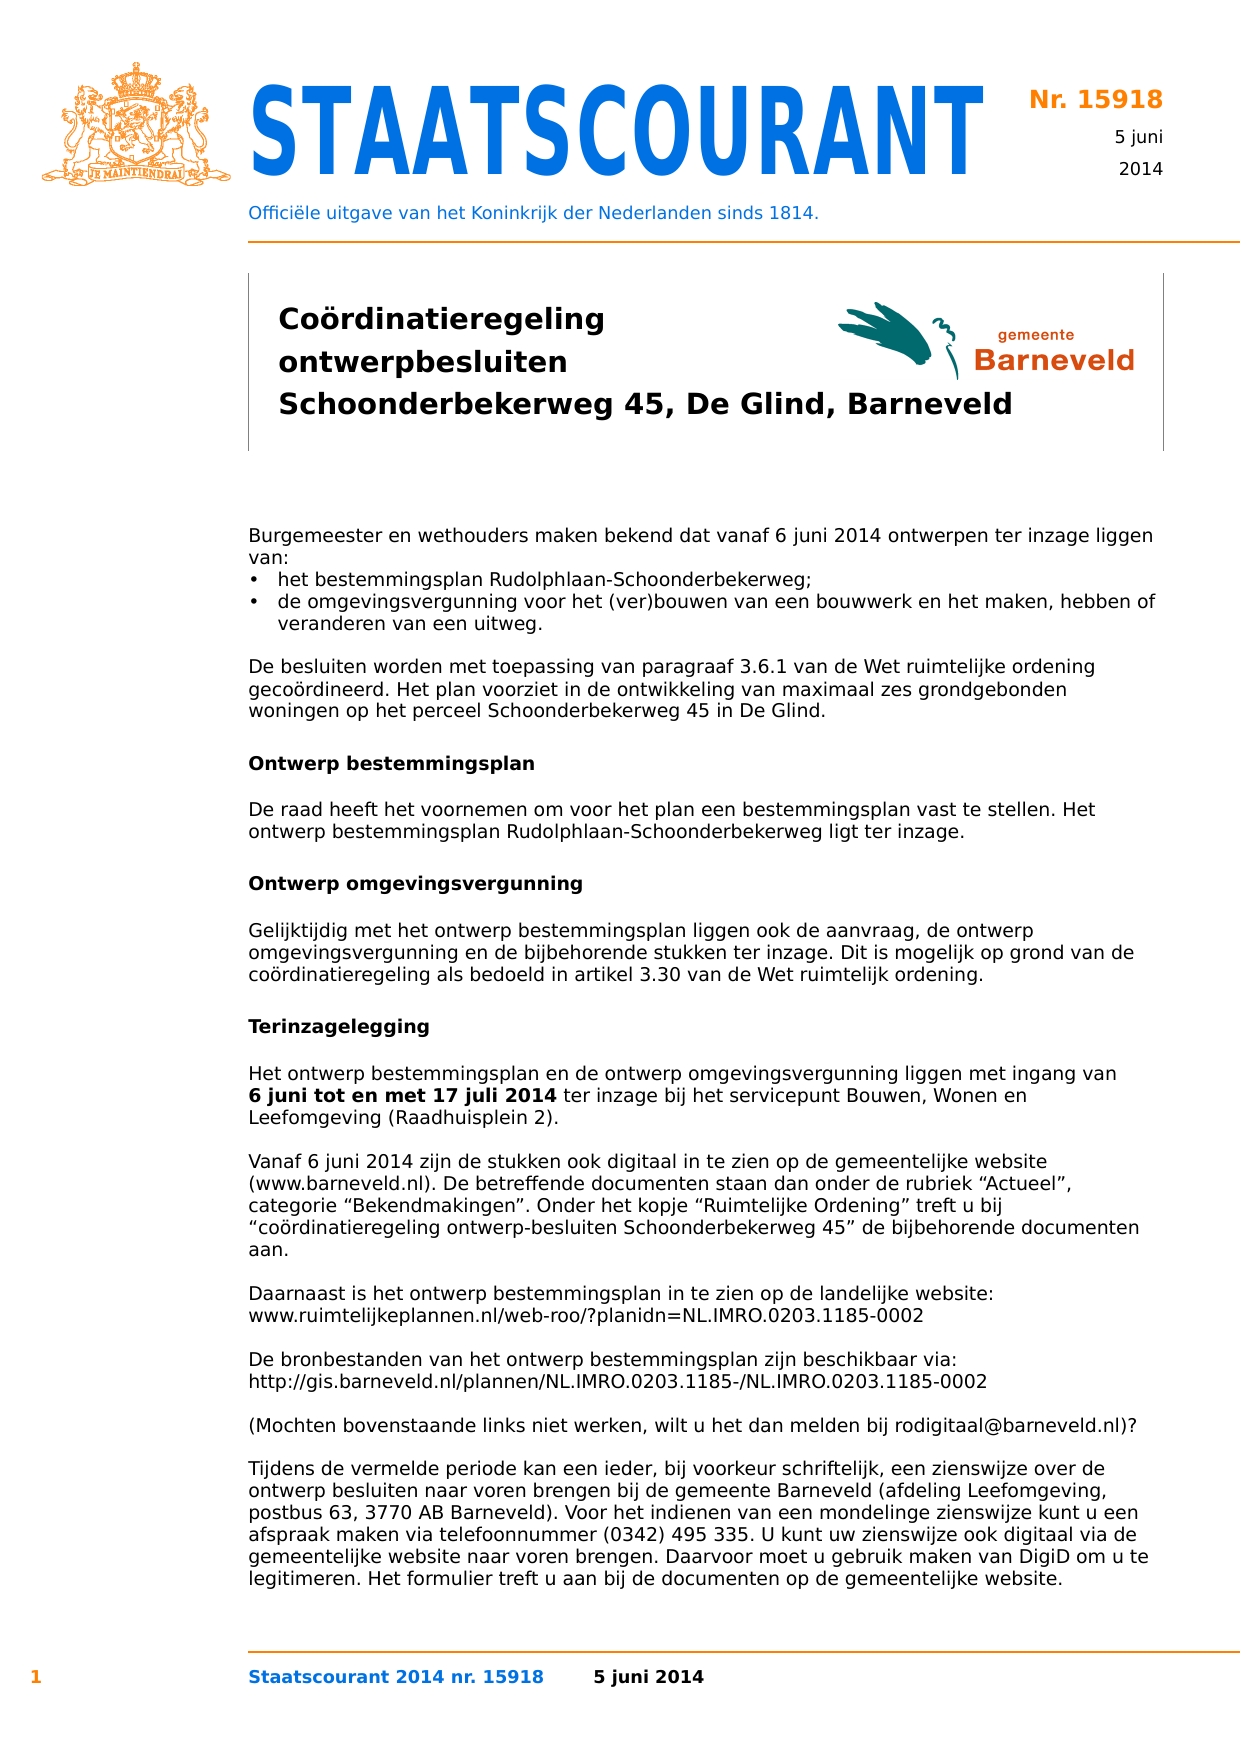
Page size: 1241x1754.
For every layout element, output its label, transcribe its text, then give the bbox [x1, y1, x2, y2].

text Gelijktijdig met het ontwerp bestemmingsplan liggen ook de aanvraag, de ontwerp omgevingsvergunning en de bijbehorende stukken ter inzage. Dit is mogelijk op grond van de coördinatieregeling als bedoeld in artikel 3.30 van de Wet ruimtelijk ordening. [248, 920, 1163, 986]
subtitle Ontwerp omgevingsvergunning [248, 873, 1163, 895]
text De raad heeft het voornemen om voor het plan een bestemmingsplan vast te stellen. Het ontwerp bestemmingsplan Rudolphlaan-Schoonderbekerweg ligt ter inzage. [248, 799, 1163, 843]
picture [838, 302, 1134, 380]
subtitle Terinzagelegging [248, 1016, 1163, 1038]
table_header [25, 62, 248, 241]
text • het bestemmingsplan Rudolphlaan-Schoonderbekerweg; [248, 569, 1163, 591]
text www.ruimtelijkeplannen.nl/web-roo/?planidn=NL.IMRO.0203.1185-0002 [248, 1305, 1163, 1327]
text Tijdens de vermelde periode kan een ieder, bij voorkeur schriftelijk, een zienswijze over de ontwerp besluiten naar voren brengen bij de gemeente Barneveld (afdeling Leefomgeving, postbus 63, 3770 AB Barneveld). Voor het indienen van een mondelinge zienswijze kunt u een afspraak maken via telefoonnummer (0342) 495 335. U kunt uw zienswijze ook digitaal via de gemeentelijke website naar voren brengen. Daarvoor moet u gebruik maken van DigiD om u te legitimeren. Het formulier treft u aan bij de documenten op de gemeentelijke website. [248, 1458, 1163, 1590]
table_cell Officiële uitgave van het Koninkrijk der Nederlanden sinds 1814. [248, 203, 1240, 241]
text (Mochten bovenstaande links niet werken, wilt u het dan melden bij rodigitaal@barneveld.nl)? [248, 1414, 1163, 1436]
subtitle Coördinatieregeling ontwerpbesluiten Schoonderbekerweg 45, De Glind, Barneveld [249, 273, 1163, 451]
text Het ontwerp bestemmingsplan en de ontwerp omgevingsvergunning liggen met ingang van 6 juni tot en met 17 juli 2014 ter inzage bij het servicepunt Bouwen, Wonen en Leefomgeving (Raadhuisplein 2). [248, 1063, 1163, 1129]
table_header STAATSCOURANT [248, 62, 998, 203]
text http://gis.barneveld.nl/plannen/NL.IMRO.0203.1185-/NL.IMRO.0203.1185-0002 [248, 1371, 1163, 1393]
table_header Nr. 15918 [998, 62, 1240, 121]
subtitle Ontwerp bestemmingsplan [248, 752, 1163, 774]
table_cell 5 juni [998, 121, 1240, 153]
text Vanaf 6 juni 2014 zijn de stukken ook digitaal in te zien op de gemeentelijke website (www.barneveld.nl). De betreffende documenten staan dan onder de rubriek “Actueel”, categorie “Bekendmakingen”. Onder het kopje “Ruimtelijke Ordening” treft u bij “coördinatieregeling ontwerp-besluiten Schoonderbekerweg 45” de bijbehorende documenten aan. [248, 1151, 1163, 1261]
text Daarnaast is het ontwerp bestemmingsplan in te zien op de landelijke website: [248, 1283, 1163, 1305]
text De besluiten worden met toepassing van paragraaf 3.6.1 van de Wet ruimtelijke ordening gecoördineerd. Het plan voorziet in de ontwikkeling van maximaal zes grondgebonden woningen op het perceel Schoonderbekerweg 45 in De Glind. [248, 656, 1163, 722]
text Burgemeester en wethouders maken bekend dat vanaf 6 juni 2014 ontwerpen ter inzage liggen van: [248, 525, 1163, 569]
picture [41, 62, 231, 186]
text De bronbestanden van het ontwerp bestemmingsplan zijn beschikbaar via: [248, 1349, 1163, 1371]
text • de omgevingsvergunning voor het (ver)bouwen van een bouwwerk en het maken, hebben of veranderen van een uitweg. [248, 591, 1163, 634]
table_cell 2014 [998, 153, 1240, 203]
